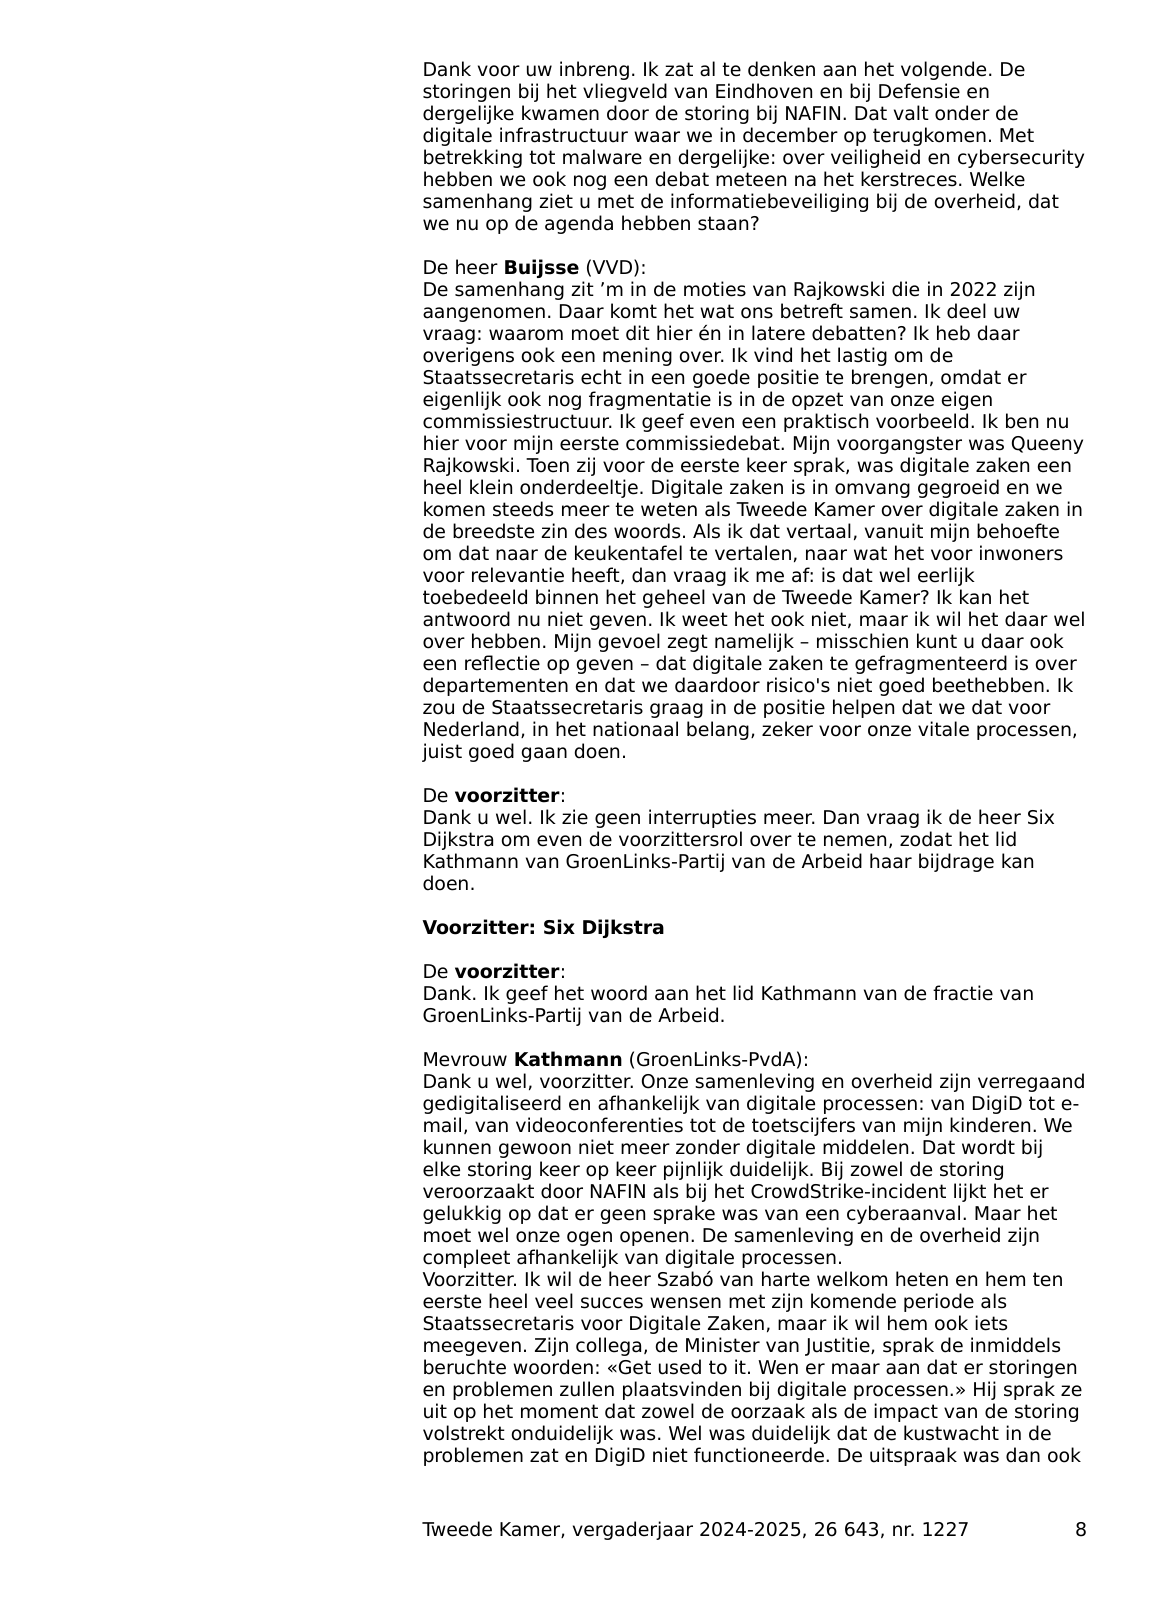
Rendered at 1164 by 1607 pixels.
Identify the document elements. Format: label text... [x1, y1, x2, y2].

text Dank voor uw inbreng. Ik zat al te denken aan het volgende. De storingen bij het vliegveld van Eindhoven en bij Defensie en dergelijke kwamen door de storing bij NAFIN. Dat valt onder de digitale infrastructuur waar we in december op terugkomen. Met betrekking tot malware en dergelijke: over veiligheid en cybersecurity hebben we ook nog een debat meteen na het kerstreces. Welke samenhang ziet u met de informatiebeveiliging bij de overheid, dat we nu op de agenda hebben staan? [422, 59, 1087, 235]
text De voorzitter: [422, 961, 1087, 983]
text Mevrouw Kathmann (GroenLinks-PvdA): [422, 1049, 1087, 1071]
text De heer Buijsse (VVD): [422, 257, 1087, 279]
text Dank u wel. Ik zie geen interrupties meer. Dan vraag ik de heer Six Dijkstra om even de voorzittersrol over te nemen, zodat het lid Kathmann van GroenLinks-Partij van de Arbeid haar bijdrage kan doen. [422, 807, 1087, 895]
text De voorzitter: [422, 785, 1087, 807]
text Voorzitter: Six Dijkstra [422, 917, 1087, 939]
text De samenhang zit ’m in de moties van Rajkowski die in 2022 zijn aangenomen. Daar komt het wat ons betreft samen. Ik deel uw vraag: waarom moet dit hier én in latere debatten? Ik heb daar overigens ook een mening over. Ik vind het lastig om de Staatssecretaris echt in een goede positie te brengen, omdat er eigenlijk ook nog fragmentatie is in de opzet van onze eigen commissiestructuur. Ik geef even een praktisch voorbeeld. Ik ben nu hier voor mijn eerste commissiedebat. Mijn voorgangster was Queeny Rajkowski. Toen zij voor de eerste keer sprak, was digitale zaken een heel klein onderdeeltje. Digitale zaken is in omvang gegroeid en we komen steeds meer te weten als Tweede Kamer over digitale zaken in de breedste zin des woords. Als ik dat vertaal, vanuit mijn behoefte om dat naar de keukentafel te vertalen, naar wat het voor inwoners voor relevantie heeft, dan vraag ik me af: is dat wel eerlijk toebedeeld binnen het geheel van de Tweede Kamer? Ik kan het antwoord nu niet geven. Ik weet het ook niet, maar ik wil het daar wel over hebben. Mijn gevoel zegt namelijk – misschien kunt u daar ook een reflectie op geven – dat digitale zaken te gefragmenteerd is over departementen en dat we daardoor risico's niet goed beethebben. Ik zou de Staatssecretaris graag in de positie helpen dat we dat voor Nederland, in het nationaal belang, zeker voor onze vitale processen, juist goed gaan doen. [422, 279, 1087, 763]
text Voorzitter. Ik wil de heer Szabó van harte welkom heten en hem ten eerste heel veel succes wensen met zijn komende periode als Staatssecretaris voor Digitale Zaken, maar ik wil hem ook iets meegeven. Zijn collega, de Minister van Justitie, sprak de inmiddels beruchte woorden: «Get used to it. Wen er maar aan dat er storingen en problemen zullen plaatsvinden bij digitale processen.» Hij sprak ze uit op het moment dat zowel de oorzaak als de impact van de storing volstrekt onduidelijk was. Wel was duidelijk dat de kustwacht in de problemen zat en DigiD niet functioneerde. De uitspraak was dan ook [422, 1269, 1087, 1467]
text Dank u wel, voorzitter. Onze samenleving en overheid zijn verregaand gedigitaliseerd en afhankelijk van digitale processen: van DigiD tot e-mail, van videoconferenties tot de toetscijfers van mijn kinderen. We kunnen gewoon niet meer zonder digitale middelen. Dat wordt bij elke storing keer op keer pijnlijk duidelijk. Bij zowel de storing veroorzaakt door NAFIN als bij het CrowdStrike-incident lijkt het er gelukkig op dat er geen sprake was van een cyberaanval. Maar het moet wel onze ogen openen. De samenleving en de overheid zijn compleet afhankelijk van digitale processen. [422, 1071, 1087, 1269]
text Dank. Ik geef het woord aan het lid Kathmann van de fractie van GroenLinks-Partij van de Arbeid. [422, 983, 1087, 1027]
